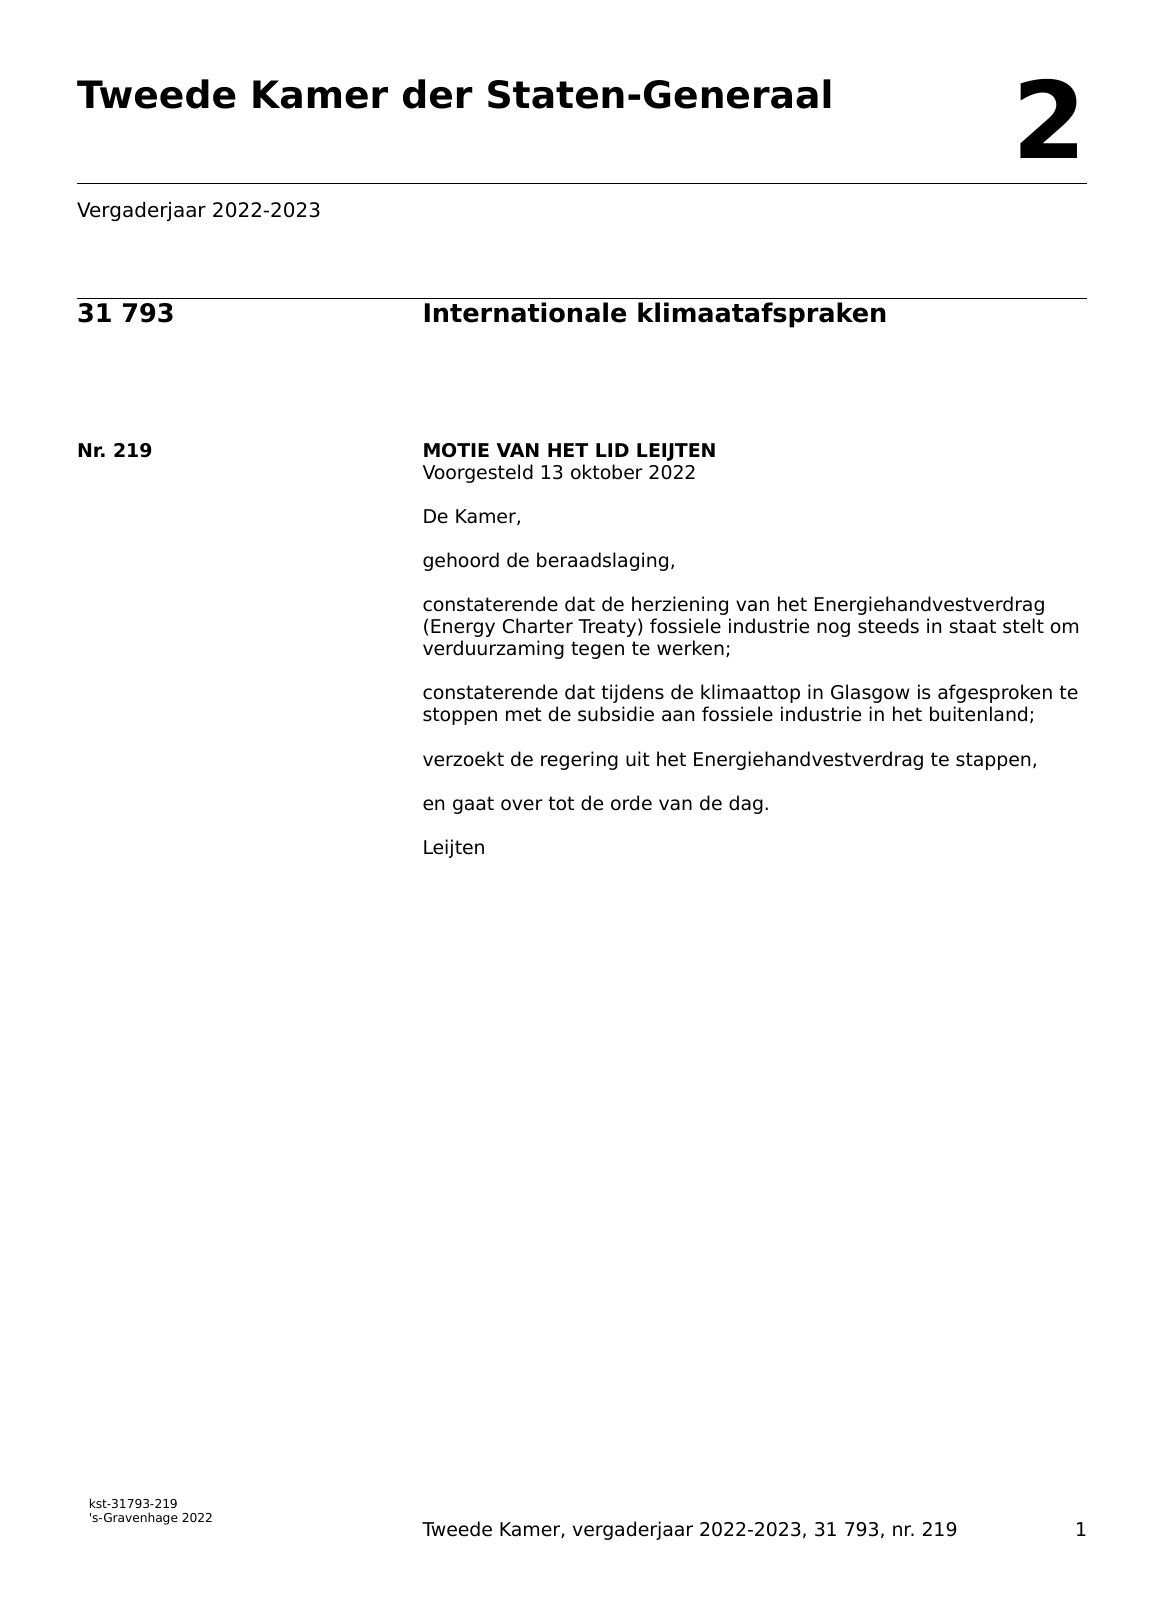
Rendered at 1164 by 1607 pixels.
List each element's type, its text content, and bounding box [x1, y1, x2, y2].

table_header Tweede Kamer der Staten-Generaal [77, 59, 886, 183]
text 's-Gravenhage 2022 [88, 1511, 323, 1525]
text verzoekt de regering uit het Energiehandvestverdrag te stappen, [422, 748, 1087, 770]
text gehoord de beraadslaging, [422, 550, 1087, 572]
text Leijten [422, 837, 1087, 859]
text De Kamer, [422, 506, 1087, 528]
subtitle 31 793 Internationale klimaatafspraken [77, 299, 1087, 329]
table_header 2 [886, 59, 1087, 183]
text en gaat over tot de orde van de dag. [422, 793, 1087, 814]
text constaterende dat de herziening van het Energiehandvestverdrag (Energy Charter Treaty) fossiele industrie nog steeds in staat stelt om verduurzaming tegen te werken; [422, 594, 1087, 660]
text Voorgesteld 13 oktober 2022 [422, 462, 1087, 484]
text constaterende dat tijdens de klimaattop in Glasgow is afgesproken te stoppen met de subsidie aan fossiele industrie in het buitenland; [422, 682, 1087, 726]
table_cell Vergaderjaar 2022-2023 [77, 184, 1087, 298]
text kst-31793-219 [88, 1497, 323, 1511]
subtitle Nr. 219 MOTIE VAN HET LID LEIJTEN [77, 440, 1087, 462]
